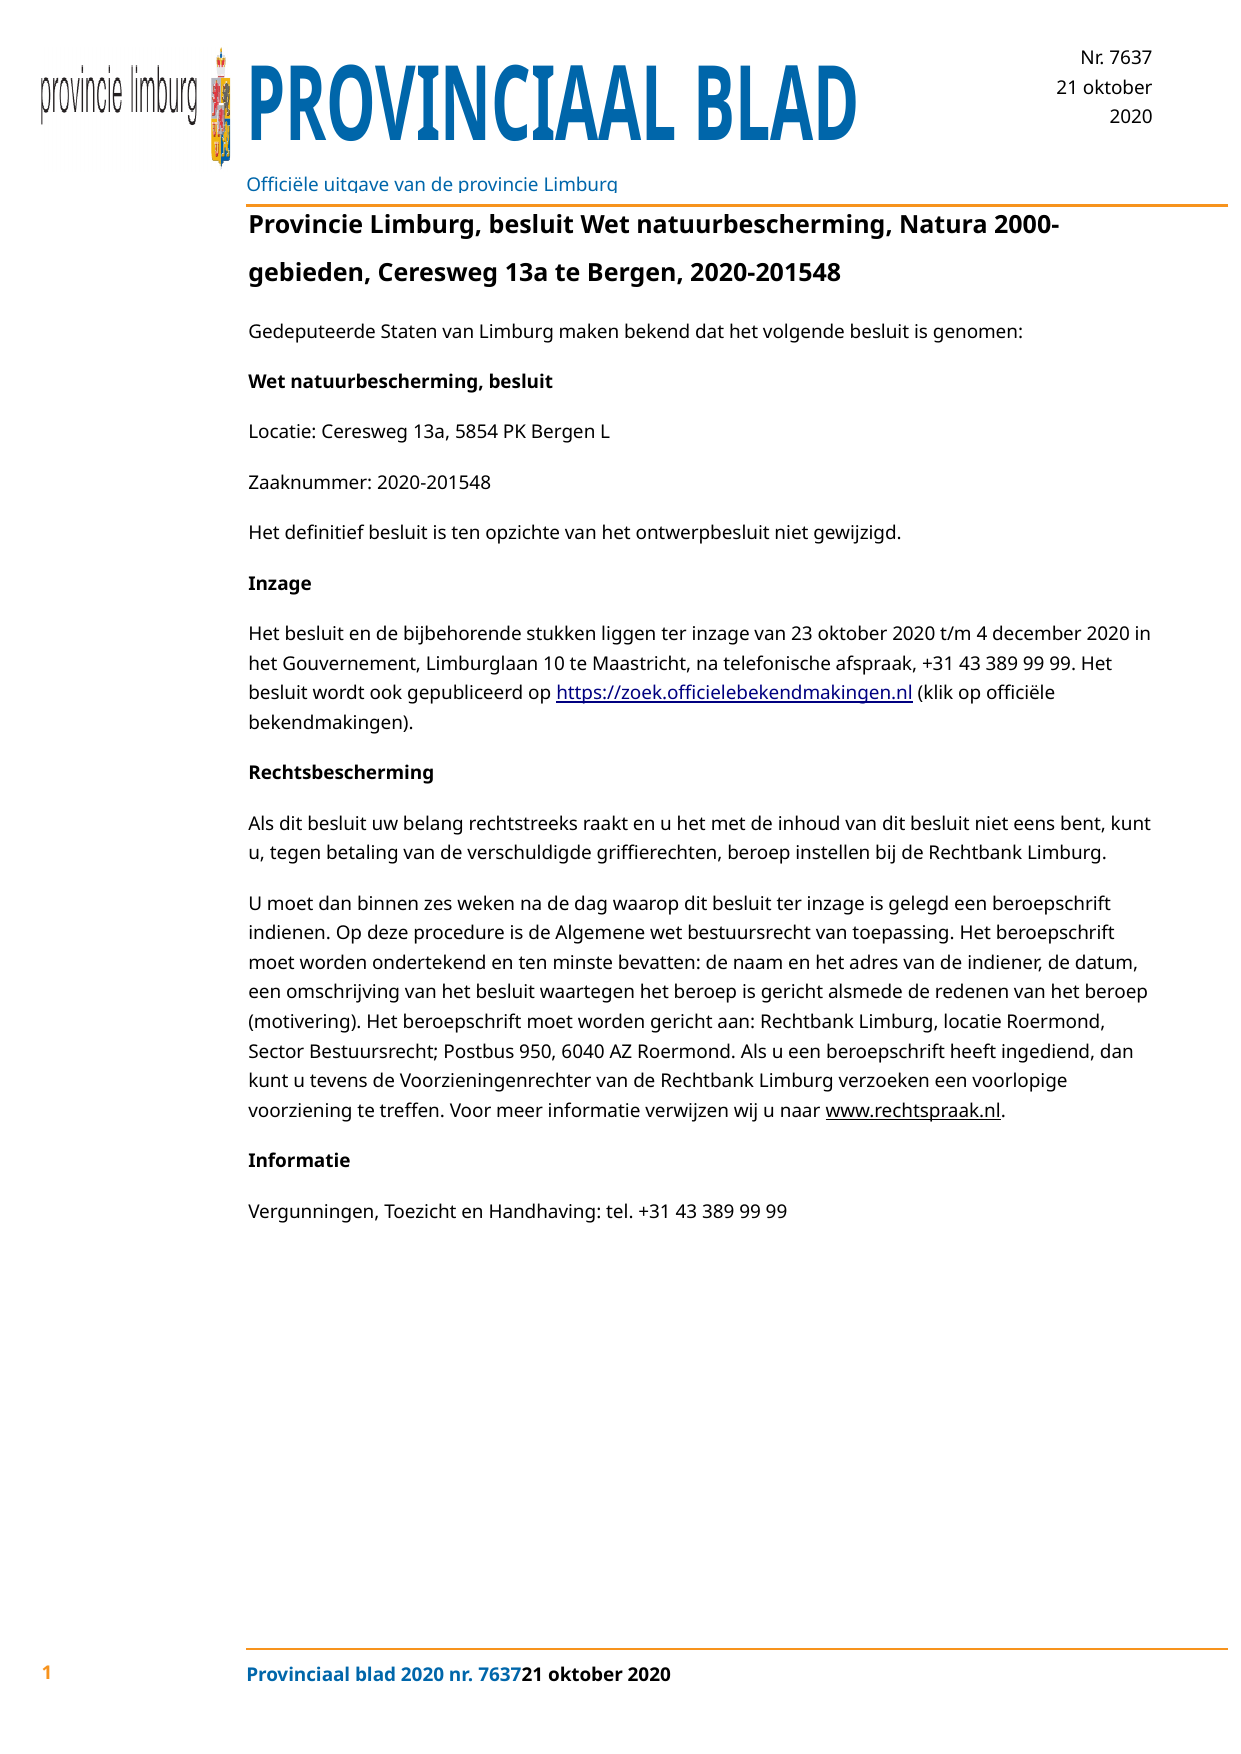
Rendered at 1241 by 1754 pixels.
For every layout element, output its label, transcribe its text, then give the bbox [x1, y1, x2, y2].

text Locatie: Ceresweg 13a, 5854 PK Bergen L [248, 419, 1152, 444]
text Het definitief besluit is ten opzichte van het ontwerpbesluit niet gewijzigd. [248, 519, 1152, 545]
text Vergunningen, Toezicht en Handhaving: tel. +31 43 389 99 99 [248, 1198, 1152, 1224]
picture [41, 47, 231, 172]
text U moet dan binnen zes weken na de dag waarop dit besluit ter inzage is gelegd een beroepschrift indienen. Op deze procedure is de Algemene wet bestuursrecht van toepassing. Het beroepschrift moet worden ondertekend en ten minste bevatten: de naam en het adres van de indiener, de datum, een omschrijving van het besluit waartegen het beroep is gericht alsmede de redenen van het beroep (motivering). Het beroepschrift moet worden gericht aan: Rechtbank Limburg, locatie Roermond, Sector Bestuursrecht; Postbus 950, 6040 AZ Roermond. Als u een beroepschrift heeft ingediend, dan kunt u tevens de Voorzieningenrechter van de Rechtbank Limburg verzoeken een voorlopige voorziening te treffen. Voor meer informatie verwijzen wij u naar www.rechtspraak.nl. [248, 890, 1152, 1123]
text Wet natuurbescherming, besluit [248, 368, 1152, 394]
text Provincie Limburg, besluit Wet natuurbescherming, Natura 2000-gebieden, Ceresweg 13a te Bergen, 2020-201548 [248, 207, 1152, 288]
text Het besluit en de bijbehorende stukken liggen ter inzage van 23 oktober 2020 t/m 4 december 2020 in het Gouvernement, Limburglaan 10 te Maastricht, na telefonische afspraak, +31 43 389 99 99. Het besluit wordt ook gepubliceerd op https://zoek.officielebekendmakingen.nl (klik op officiële bekendmakingen). [248, 620, 1152, 735]
text Rechtsbescherming [248, 759, 1152, 785]
text Inzage [248, 570, 1152, 596]
text Informatie [248, 1147, 1152, 1173]
text Gedeputeerde Staten van Limburg maken bekend dat het volgende besluit is genomen: [248, 318, 1152, 344]
text Zaaknummer: 2020-201548 [248, 469, 1152, 495]
text Als dit besluit uw belang rechtstreeks raakt en u het met de inhoud van dit besluit niet eens bent, kunt u, tegen betaling van de verschuldigde griffierechten, beroep instellen bij de Rechtbank Limburg. [248, 810, 1152, 865]
